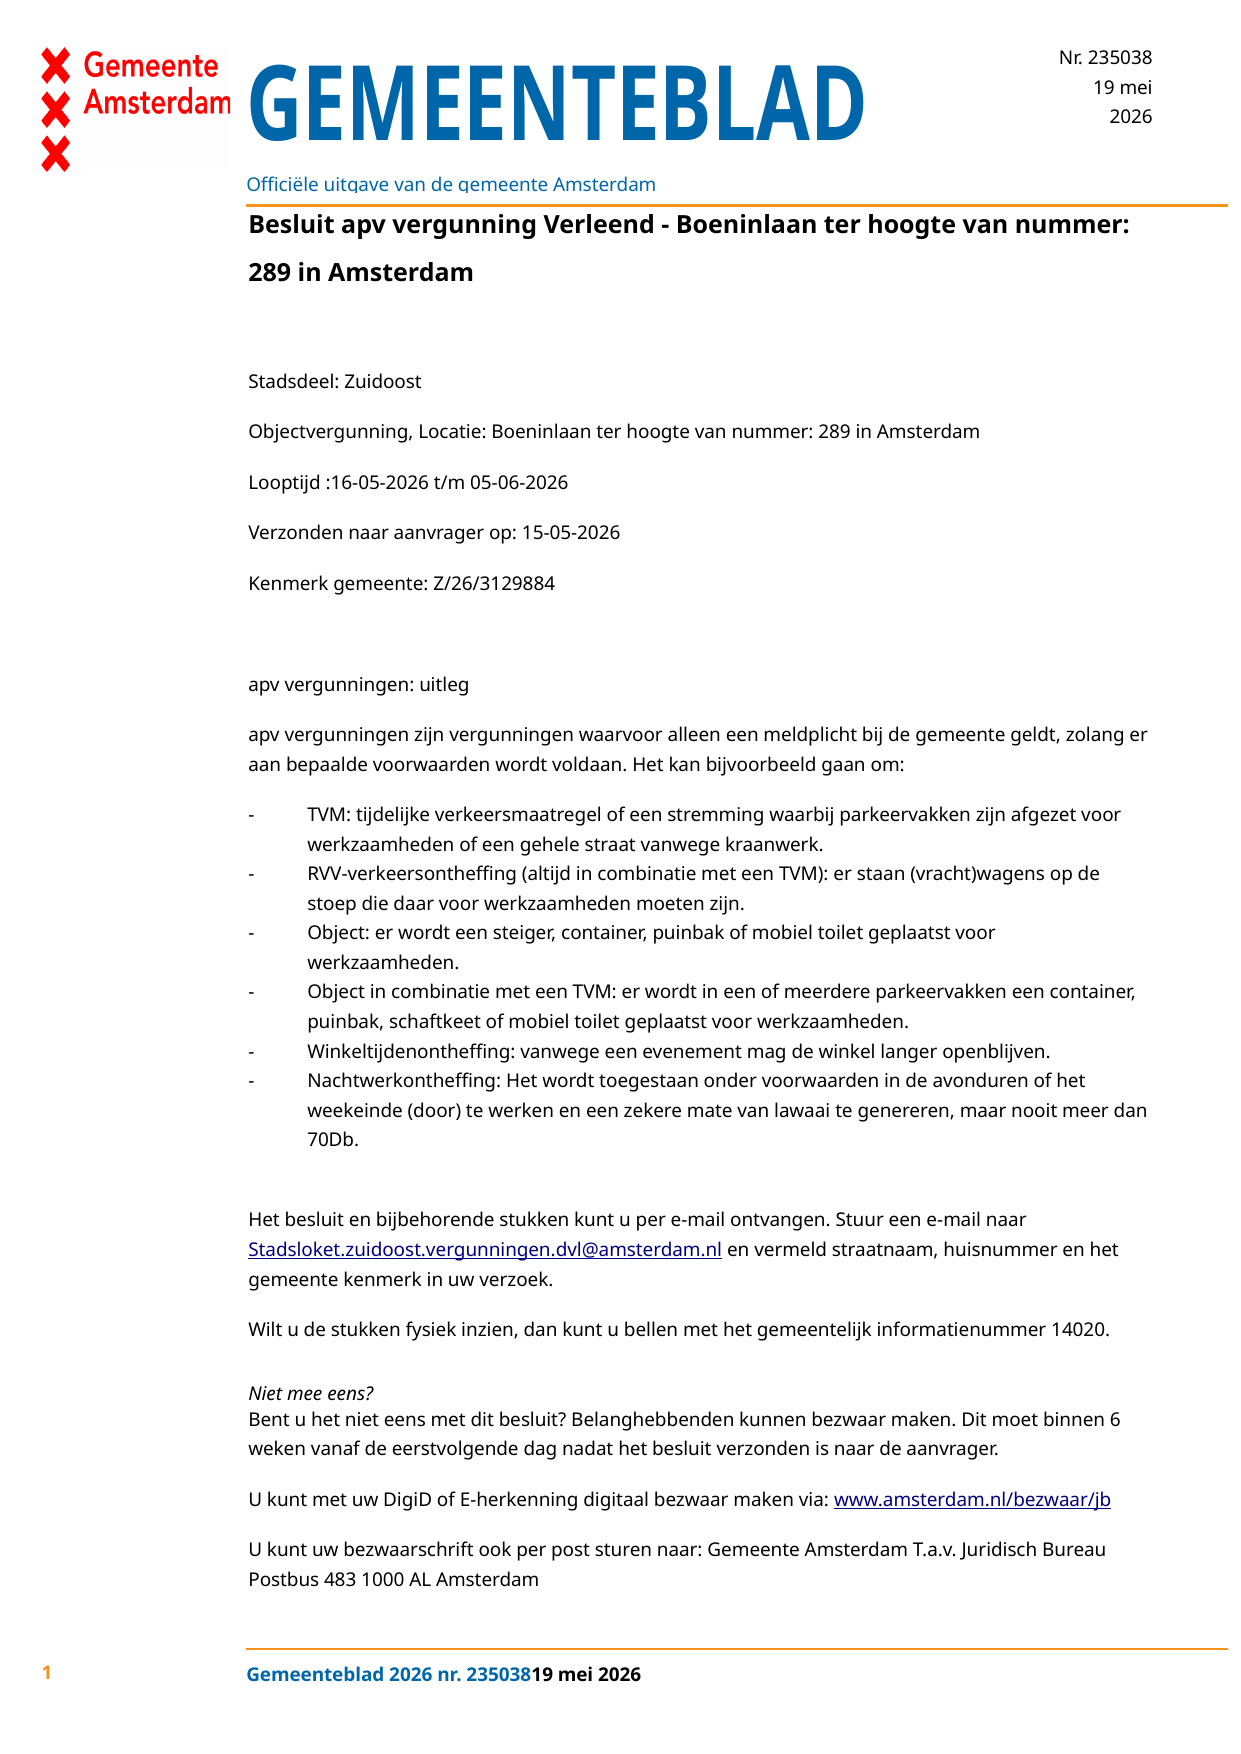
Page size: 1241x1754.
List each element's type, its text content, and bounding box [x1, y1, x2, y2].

text Niet mee eens? [248, 1380, 1152, 1406]
text U kunt met uw DigiD of E-herkenning digitaal bezwaar maken via: www.amsterdam.nl/bezwaar/jb [248, 1486, 1152, 1512]
picture [41, 47, 231, 172]
text Objectvergunning, Locatie: Boeninlaan ter hoogte van nummer: 289 in Amsterdam [248, 419, 1152, 444]
text Verzonden naar aanvrager op: 15-05-2026 [248, 519, 1152, 545]
list Nachtwerkontheffing: Het wordt toegestaan onder voorwaarden in de avonduren of het weekeinde (door) te werken en een zekere mate van lawaai te genereren, maar nooit meer dan 70Db. [248, 1067, 1152, 1152]
list Object: er wordt een steiger, container, puinbak of mobiel toilet geplaatst voor werkzaamheden. [248, 919, 1152, 975]
text Wilt u de stukken fysiek inzien, dan kunt u bellen met het gemeentelijk informatienummer 14020. [248, 1316, 1152, 1342]
text Looptijd :16-05-2026 t/m 05-06-2026 [248, 469, 1152, 495]
list Winkeltijdenontheffing: vanwege een evenement mag de winkel langer openblijven. [248, 1038, 1152, 1064]
text Bent u het niet eens met dit besluit? Belanghebbenden kunnen bezwaar maken. Dit moet binnen 6 weken vanaf de eerstvolgende dag nadat het besluit verzonden is naar de aanvrager. [248, 1406, 1152, 1461]
text apv vergunningen zijn vergunningen waarvoor alleen een meldplicht bij de gemeente geldt, zolang er aan bepaalde voorwaarden wordt voldaan. Het kan bijvoorbeeld gaan om: [248, 721, 1152, 777]
list RVV-verkeersontheffing (altijd in combinatie met een TVM): er staan (vracht)wagens op de stoep die daar voor werkzaamheden moeten zijn. [248, 860, 1152, 916]
list Object in combinatie met een TVM: er wordt in een of meerdere parkeervakken een container, puinbak, schaftkeet of mobiel toilet geplaatst voor werkzaamheden. [248, 979, 1152, 1034]
text Kenmerk gemeente: Z/26/3129884 [248, 570, 1152, 596]
text Stadsdeel: Zuidoost [248, 368, 1152, 394]
text Besluit apv vergunning Verleend - Boeninlaan ter hoogte van nummer: 289 in Amsterdam [248, 207, 1152, 288]
list TVM: tijdelijke verkeersmaatregel of een stremming waarbij parkeervakken zijn afgezet voor werkzaamheden of een gehele straat vanwege kraanwerk. [248, 801, 1152, 857]
text apv vergunningen: uitleg [248, 671, 1152, 697]
text Het besluit en bijbehorende stukken kunt u per e-mail ontvangen. Stuur een e-mail naar Stadsloket.zuidoost.vergunningen.dvl@amsterdam.nl en vermeld straatnaam, huisnummer en het gemeente kenmerk in uw verzoek. [248, 1207, 1152, 1292]
text U kunt uw bezwaarschrift ook per post sturen naar: Gemeente Amsterdam T.a.v. Juridisch Bureau Postbus 483 1000 AL Amsterdam [248, 1536, 1152, 1592]
